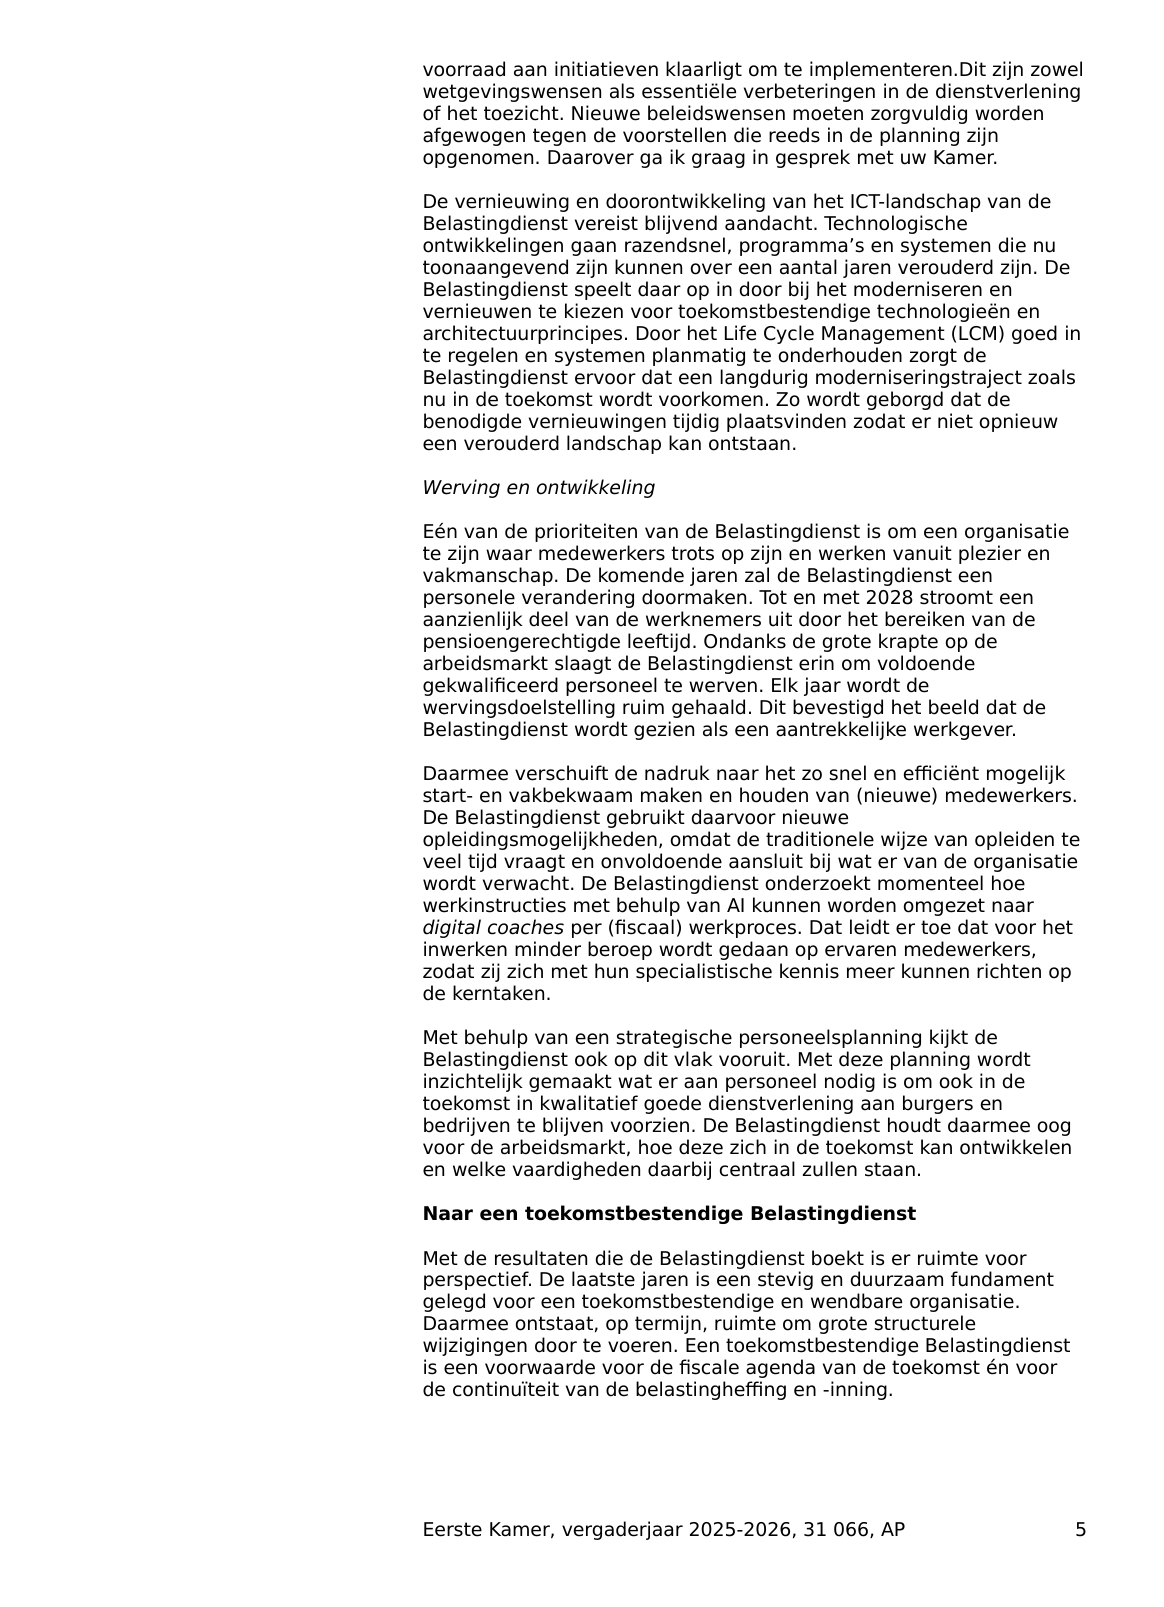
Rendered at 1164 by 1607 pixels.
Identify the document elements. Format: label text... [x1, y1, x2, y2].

subtitle Naar een toekomstbestendige Belastingdienst [422, 1203, 1087, 1225]
text Met behulp van een strategische personeelsplanning kijkt de Belastingdienst ook op dit vlak vooruit. Met deze planning wordt inzichtelijk gemaakt wat er aan personeel nodig is om ook in de toekomst in kwalitatief goede dienstverlening aan burgers en bedrijven te blijven voorzien. De Belastingdienst houdt daarmee oog voor de arbeidsmarkt, hoe deze zich in de toekomst kan ontwikkelen en welke vaardigheden daarbij centraal zullen staan. [422, 1027, 1087, 1181]
subtitle Werving en ontwikkeling [422, 477, 1087, 499]
text Daarmee verschuift de nadruk naar het zo snel en efficiënt mogelijk start- en vakbekwaam maken en houden van (nieuwe) medewerkers. De Belastingdienst gebruikt daarvoor nieuwe opleidingsmogelijkheden, omdat de traditionele wijze van opleiden te veel tijd vraagt en onvoldoende aansluit bij wat er van de organisatie wordt verwacht. De Belastingdienst onderzoekt momenteel hoe werkinstructies met behulp van AI kunnen worden omgezet naar digital coaches per (fiscaal) werkproces. Dat leidt er toe dat voor het inwerken minder beroep wordt gedaan op ervaren medewerkers, zodat zij zich met hun specialistische kennis meer kunnen richten op de kerntaken. [422, 763, 1087, 1005]
text Eén van de prioriteiten van de Belastingdienst is om een organisatie te zijn waar medewerkers trots op zijn en werken vanuit plezier en vakmanschap. De komende jaren zal de Belastingdienst een personele verandering doormaken. Tot en met 2028 stroomt een aanzienlijk deel van de werknemers uit door het bereiken van de pensioengerechtigde leeftijd. Ondanks de grote krapte op de arbeidsmarkt slaagt de Belastingdienst erin om voldoende gekwalificeerd personeel te werven. Elk jaar wordt de wervingsdoelstelling ruim gehaald. Dit bevestigd het beeld dat de Belastingdienst wordt gezien als een aantrekkelijke werkgever. [422, 521, 1087, 741]
text Met de resultaten die de Belastingdienst boekt is er ruimte voor perspectief. De laatste jaren is een stevig en duurzaam fundament gelegd voor een toekomstbestendige en wendbare organisatie. Daarmee ontstaat, op termijn, ruimte om grote structurele wijzigingen door te voeren. Een toekomstbestendige Belastingdienst is een voorwaarde voor de fiscale agenda van de toekomst én voor de continuïteit van de belastingheffing en -inning. [422, 1247, 1087, 1401]
text voorraad aan initiatieven klaarligt om te implementeren.Dit zijn zowel wetgevingswensen als essentiële verbeteringen in de dienstverlening of het toezicht. Nieuwe beleidswensen moeten zorgvuldig worden afgewogen tegen de voorstellen die reeds in de planning zijn opgenomen. Daarover ga ik graag in gesprek met uw Kamer. [422, 59, 1087, 169]
text De vernieuwing en doorontwikkeling van het ICT-landschap van de Belastingdienst vereist blijvend aandacht. Technologische ontwikkelingen gaan razendsnel, programma’s en systemen die nu toonaangevend zijn kunnen over een aantal jaren verouderd zijn. De Belastingdienst speelt daar op in door bij het moderniseren en vernieuwen te kiezen voor toekomstbestendige technologieën en architectuurprincipes. Door het Life Cycle Management (LCM) goed in te regelen en systemen planmatig te onderhouden zorgt de Belastingdienst ervoor dat een langdurig moderniseringstraject zoals nu in de toekomst wordt voorkomen. Zo wordt geborgd dat de benodigde vernieuwingen tijdig plaatsvinden zodat er niet opnieuw een verouderd landschap kan ontstaan. [422, 191, 1087, 455]
